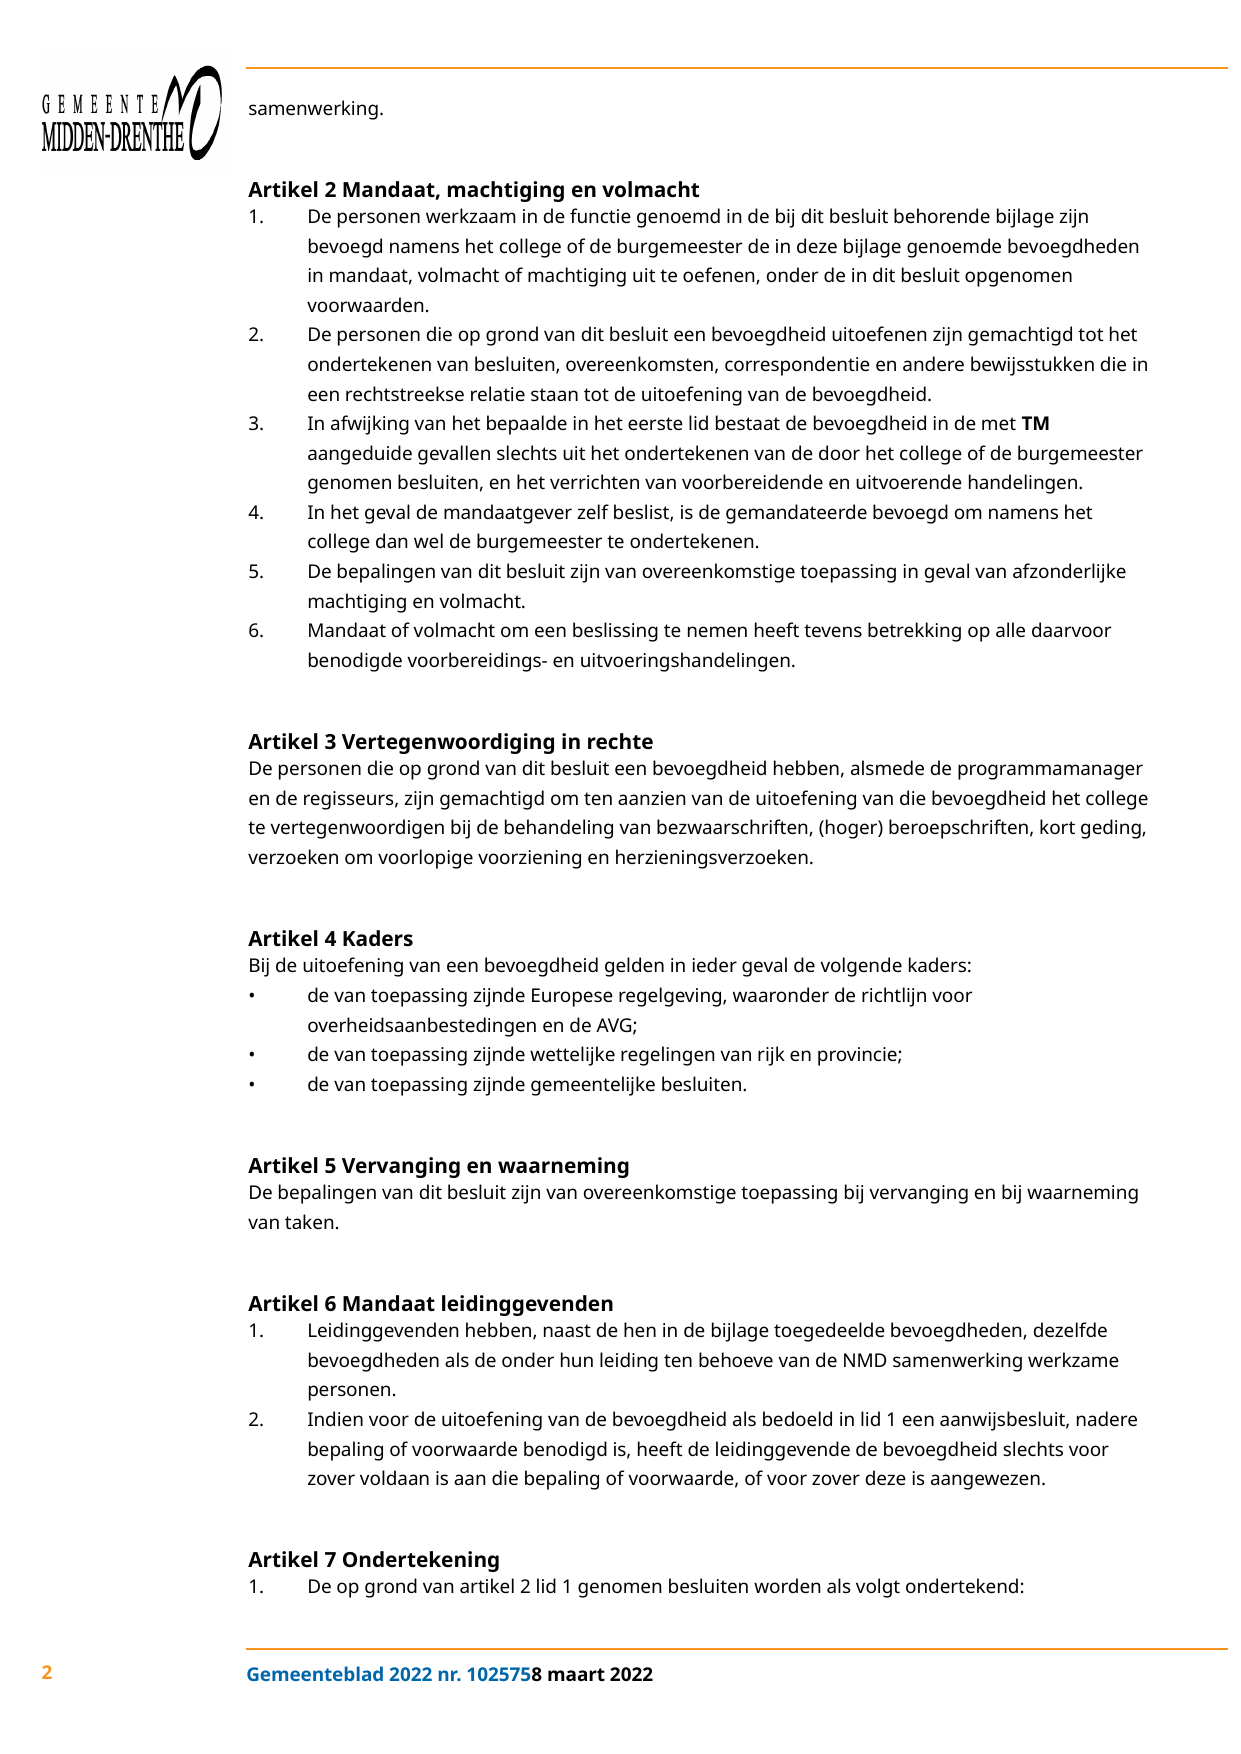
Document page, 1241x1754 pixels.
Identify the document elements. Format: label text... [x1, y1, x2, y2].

text Artikel 6 Mandaat leidinggevenden [248, 1289, 1152, 1317]
list In afwijking van het bepaalde in het eerste lid bestaat de bevoegdheid in de met TM aangeduide gevallen slechts uit het ondertekenen van de door het college of de burgemeester genomen besluiten, en het verrichten van voorbereidende en uitvoerende handelingen. [248, 410, 1152, 495]
list Indien voor de uitoefening van de bevoegdheid als bedoeld in lid 1 een aanwijsbesluit, nadere bepaling of voorwaarde benodigd is, heeft de leidinggevende de bevoegdheid slechts voor zover voldaan is aan die bepaling of voorwaarde, of voor zover deze is aangewezen. [248, 1406, 1152, 1491]
list de van toepassing zijnde gemeentelijke besluiten. [248, 1071, 1152, 1097]
list de van toepassing zijnde wettelijke regelingen van rijk en provincie; [248, 1041, 1152, 1067]
list De bepalingen van dit besluit zijn van overeenkomstige toepassing in geval van afzonderlijke machtiging en volmacht. [248, 558, 1152, 613]
text Artikel 5 Vervanging en waarneming [248, 1151, 1152, 1179]
list Mandaat of volmacht om een beslissing te nemen heeft tevens betrekking op alle daarvoor benodigde voorbereidings- en uitvoeringshandelingen. [248, 617, 1152, 673]
text Bij de uitoefening van een bevoegdheid gelden in ieder geval de volgende kaders: [248, 953, 1152, 978]
list de van toepassing zijnde Europese regelgeving, waaronder de richtlijn voor overheidsaanbestedingen en de AVG; [248, 982, 1152, 1037]
list De personen werkzaam in de functie genoemd in de bij dit besluit behorende bijlage zijn bevoegd namens het college of de burgemeester de in deze bijlage genoemde bevoegdheden in mandaat, volmacht of machtiging uit te oefenen, onder de in dit besluit opgenomen voorwaarden. [248, 203, 1152, 318]
list Leidinggevenden hebben, naast de hen in de bijlage toegedeelde bevoegdheden, dezelfde bevoegdheden als de onder hun leiding ten behoeve van de NMD samenwerking werkzame personen. [248, 1317, 1152, 1402]
text De bepalingen van dit besluit zijn van overeenkomstige toepassing bij vervanging en bij waarneming van taken. [248, 1179, 1152, 1235]
text Artikel 3 Vertegenwoordiging in rechte [248, 727, 1152, 755]
text Artikel 7 Ondertekening [248, 1545, 1152, 1574]
text Artikel 4 Kaders [248, 924, 1152, 953]
text samenwerking. [248, 95, 1152, 121]
text De personen die op grond van dit besluit een bevoegdheid hebben, alsmede de programmamanager en de regisseurs, zijn gemachtigd om ten aanzien van de uitoefening van die bevoegdheid het college te vertegenwoordigen bij de behandeling van bezwaarschriften, (hoger) beroepschriften, kort geding, verzoeken om voorlopige voorziening en herzieningsverzoeken. [248, 755, 1152, 870]
list In het geval de mandaatgever zelf beslist, is de gemandateerde bevoegd om namens het college dan wel de burgemeester te ondertekenen. [248, 499, 1152, 554]
text Artikel 2 Mandaat, machtiging en volmacht [248, 175, 1152, 203]
list De personen die op grond van dit besluit een bevoegdheid uitoefenen zijn gemachtigd tot het ondertekenen van besluiten, overeenkomsten, correspondentie en andere bewijsstukken die in een rechtstreekse relatie staan tot de uitoefening van de bevoegdheid. [248, 322, 1152, 406]
picture [41, 47, 231, 172]
list De op grond van artikel 2 lid 1 genomen besluiten worden als volgt ondertekend: [248, 1574, 1152, 1599]
